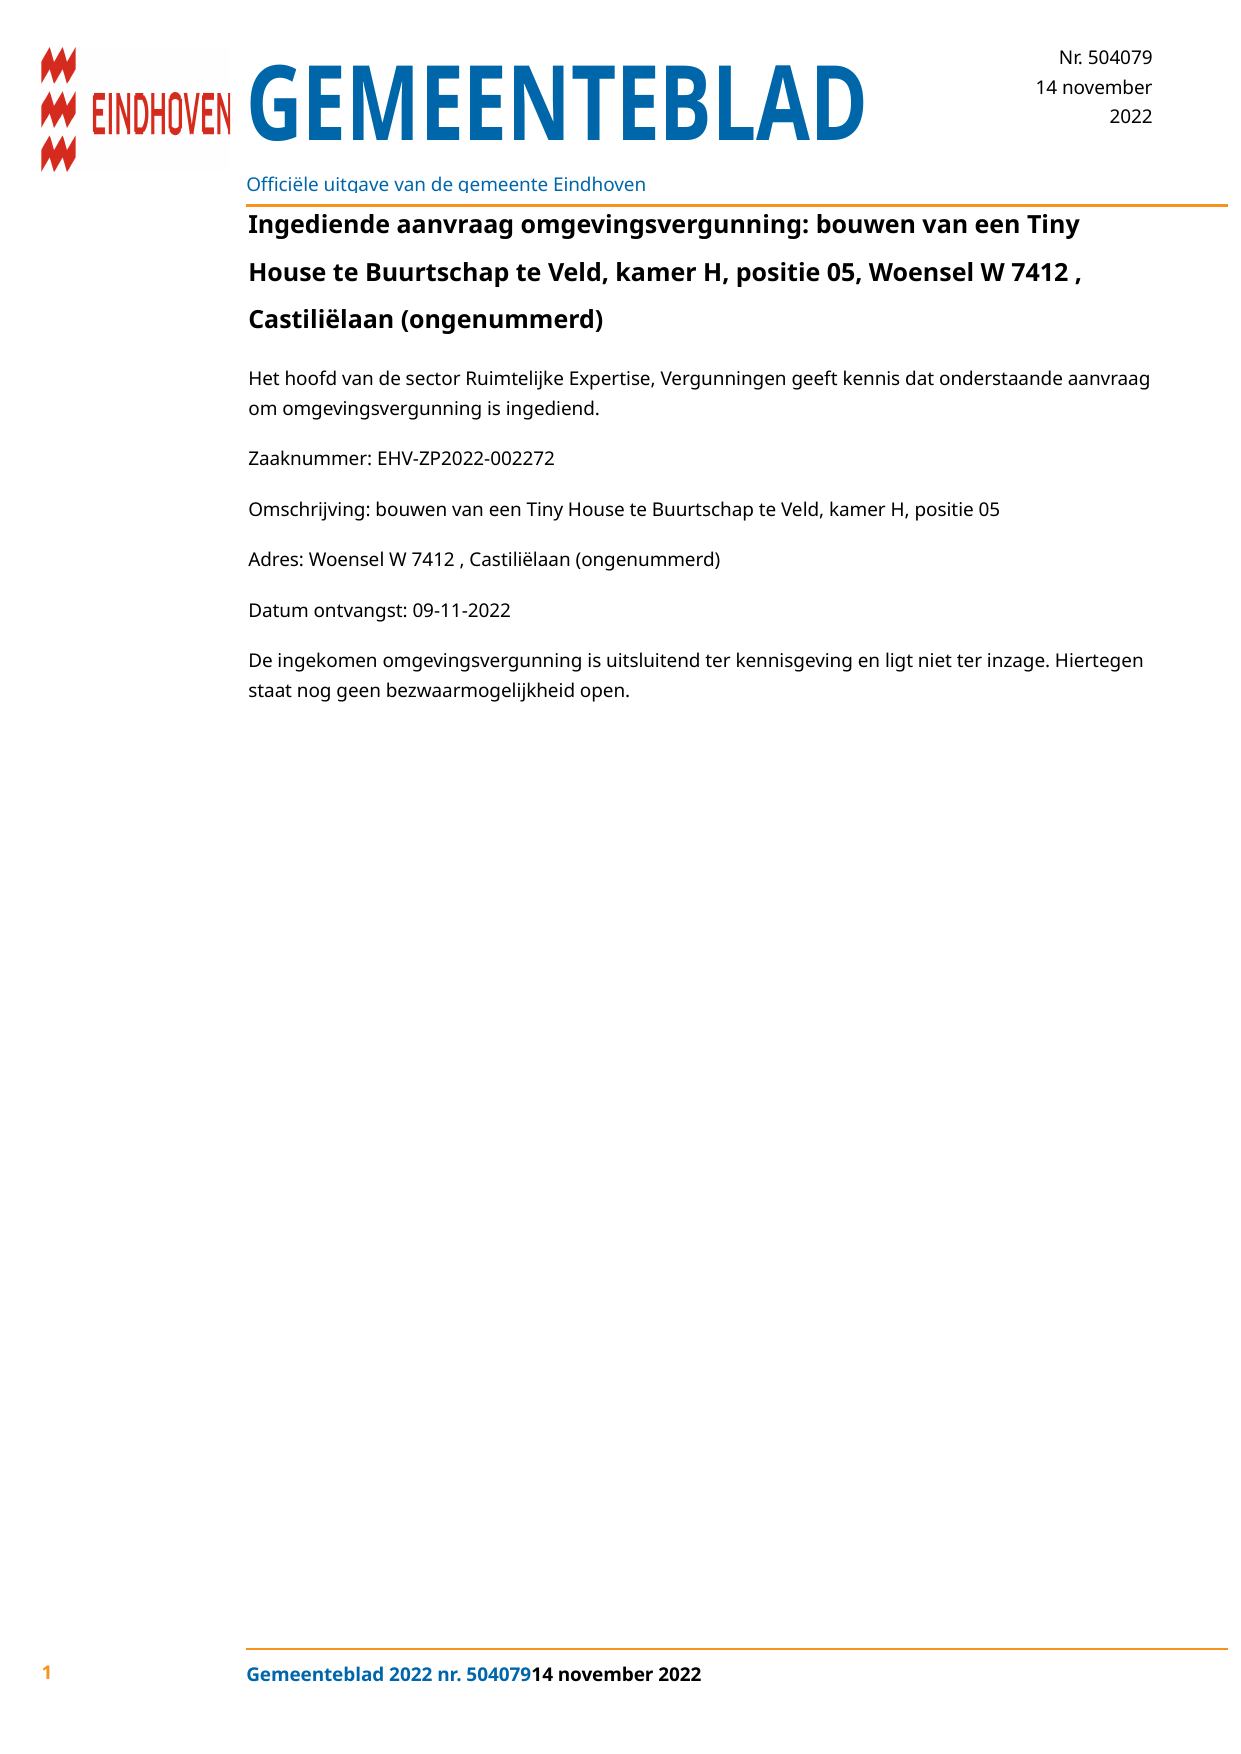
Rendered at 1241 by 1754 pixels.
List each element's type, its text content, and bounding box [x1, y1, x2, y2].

text Het hoofd van de sector Ruimtelijke Expertise, Vergunningen geeft kennis dat onderstaande aanvraag om omgevingsvergunning is ingediend. [248, 366, 1152, 421]
text Omschrijving: bouwen van een Tiny House te Buurtschap te Veld, kamer H, positie 05 [248, 496, 1152, 522]
text Ingediende aanvraag omgevingsvergunning: bouwen van een Tiny House te Buurtschap te Veld, kamer H, positie 05, Woensel W 7412 , Castiliëlaan (ongenummerd) [248, 207, 1152, 336]
text Datum ontvangst: 09-11-2022 [248, 597, 1152, 622]
text Zaaknummer: EHV-ZP2022-002272 [248, 446, 1152, 471]
text Adres: Woensel W 7412 , Castiliëlaan (ongenummerd) [248, 546, 1152, 572]
text De ingekomen omgevingsvergunning is uitsluitend ter kennisgeving en ligt niet ter inzage. Hiertegen staat nog geen bezwaarmogelijkheid open. [248, 647, 1152, 702]
picture [41, 47, 231, 172]
